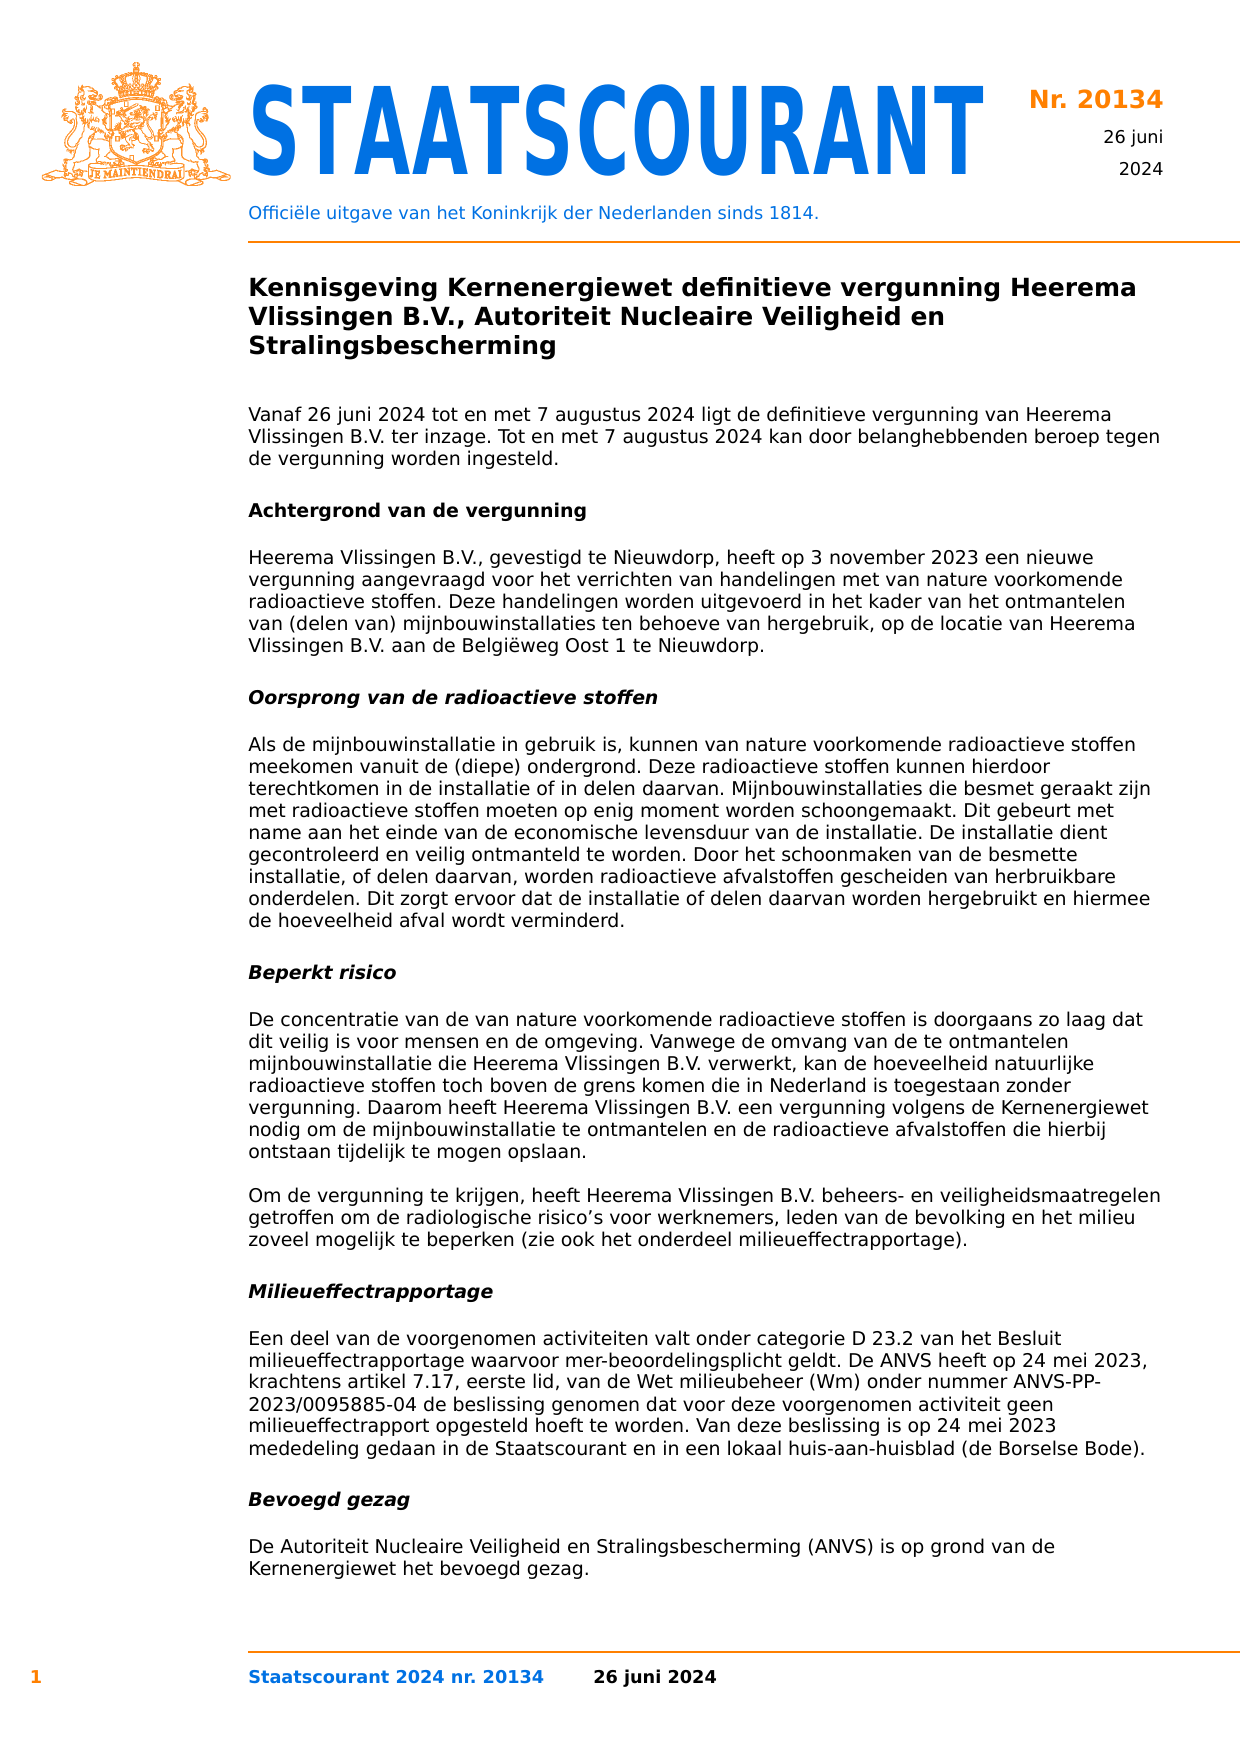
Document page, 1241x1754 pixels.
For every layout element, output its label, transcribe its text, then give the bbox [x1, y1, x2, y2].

subtitle Bevoegd gezag [248, 1489, 1163, 1511]
text Heerema Vlissingen B.V., gevestigd te Nieuwdorp, heeft op 3 november 2023 een nieuwe vergunning aangevraagd voor het verrichten van handelingen met van nature voorkomende radioactieve stoffen. Deze handelingen worden uitgevoerd in het kader van het ontmantelen van (delen van) mijnbouwinstallaties ten behoeve van hergebruik, op de locatie van Heerema Vlissingen B.V. aan de Belgiëweg Oost 1 te Nieuwdorp. [248, 547, 1163, 657]
text Om de vergunning te krijgen, heeft Heerema Vlissingen B.V. beheers- en veiligheidsmaatregelen getroffen om de radiologische risico’s voor werknemers, leden van de bevolking en het milieu zoveel mogelijk te beperken (zie ook het onderdeel milieueffectrapportage). [248, 1184, 1163, 1251]
table_cell 2024 [998, 153, 1240, 203]
table_header [25, 62, 248, 241]
table_cell Officiële uitgave van het Koninkrijk der Nederlanden sinds 1814. [248, 203, 1240, 241]
table_cell 26 juni [998, 121, 1240, 153]
picture [41, 62, 231, 186]
text De Autoriteit Nucleaire Veiligheid en Stralingsbescherming (ANVS) is op grond van de Kernenergiewet het bevoegd gezag. [248, 1536, 1163, 1580]
text Vanaf 26 juni 2024 tot en met 7 augustus 2024 ligt de definitieve vergunning van Heerema Vlissingen B.V. ter inzage. Tot en met 7 augustus 2024 kan door belanghebbenden beroep tegen de vergunning worden ingesteld. [248, 404, 1163, 470]
subtitle Beperkt risico [248, 962, 1163, 984]
text Een deel van de voorgenomen activiteiten valt onder categorie D 23.2 van het Besluit milieueffectrapportage waarvoor mer-beoordelingsplicht geldt. De ANVS heeft op 24 mei 2023, krachtens artikel 7.17, eerste lid, van de Wet milieubeheer (Wm) onder nummer ANVS-PP-2023/0095885-04 de beslissing genomen dat voor deze voorgenomen activiteit geen milieueffectrapport opgesteld hoeft te worden. Van deze beslissing is op 24 mei 2023 mededeling gedaan in de Staatscourant en in een lokaal huis-aan-huisblad (de Borselse Bode). [248, 1327, 1163, 1459]
table_header STAATSCOURANT [248, 62, 998, 203]
subtitle Achtergrond van de vergunning [248, 500, 1163, 522]
subtitle Oorsprong van de radioactieve stoffen [248, 687, 1163, 709]
subtitle Kennisgeving Kernenergiewet definitieve vergunning Heerema Vlissingen B.V., Autoriteit Nucleaire Veiligheid en Stralingsbescherming [248, 273, 1163, 361]
table_header Nr. 20134 [998, 62, 1240, 121]
text Als de mijnbouwinstallatie in gebruik is, kunnen van nature voorkomende radioactieve stoffen meekomen vanuit de (diepe) ondergrond. Deze radioactieve stoffen kunnen hierdoor terechtkomen in de installatie of in delen daarvan. Mijnbouwinstallaties die besmet geraakt zijn met radioactieve stoffen moeten op enig moment worden schoongemaakt. Dit gebeurt met name aan het einde van de economische levensduur van de installatie. De installatie dient gecontroleerd en veilig ontmanteld te worden. Door het schoonmaken van de besmette installatie, of delen daarvan, worden radioactieve afvalstoffen gescheiden van herbruikbare onderdelen. Dit zorgt ervoor dat de installatie of delen daarvan worden hergebruikt en hiermee de hoeveelheid afval wordt verminderd. [248, 734, 1163, 932]
text De concentratie van de van nature voorkomende radioactieve stoffen is doorgaans zo laag dat dit veilig is voor mensen en de omgeving. Vanwege de omvang van de te ontmantelen mijnbouwinstallatie die Heerema Vlissingen B.V. verwerkt, kan de hoeveelheid natuurlijke radioactieve stoffen toch boven de grens komen die in Nederland is toegestaan zonder vergunning. Daarom heeft Heerema Vlissingen B.V. een vergunning volgens de Kernenergiewet nodig om de mijnbouwinstallatie te ontmantelen en de radioactieve afvalstoffen die hierbij ontstaan tijdelijk te mogen opslaan. [248, 1009, 1163, 1163]
subtitle Milieueffectrapportage [248, 1281, 1163, 1302]
